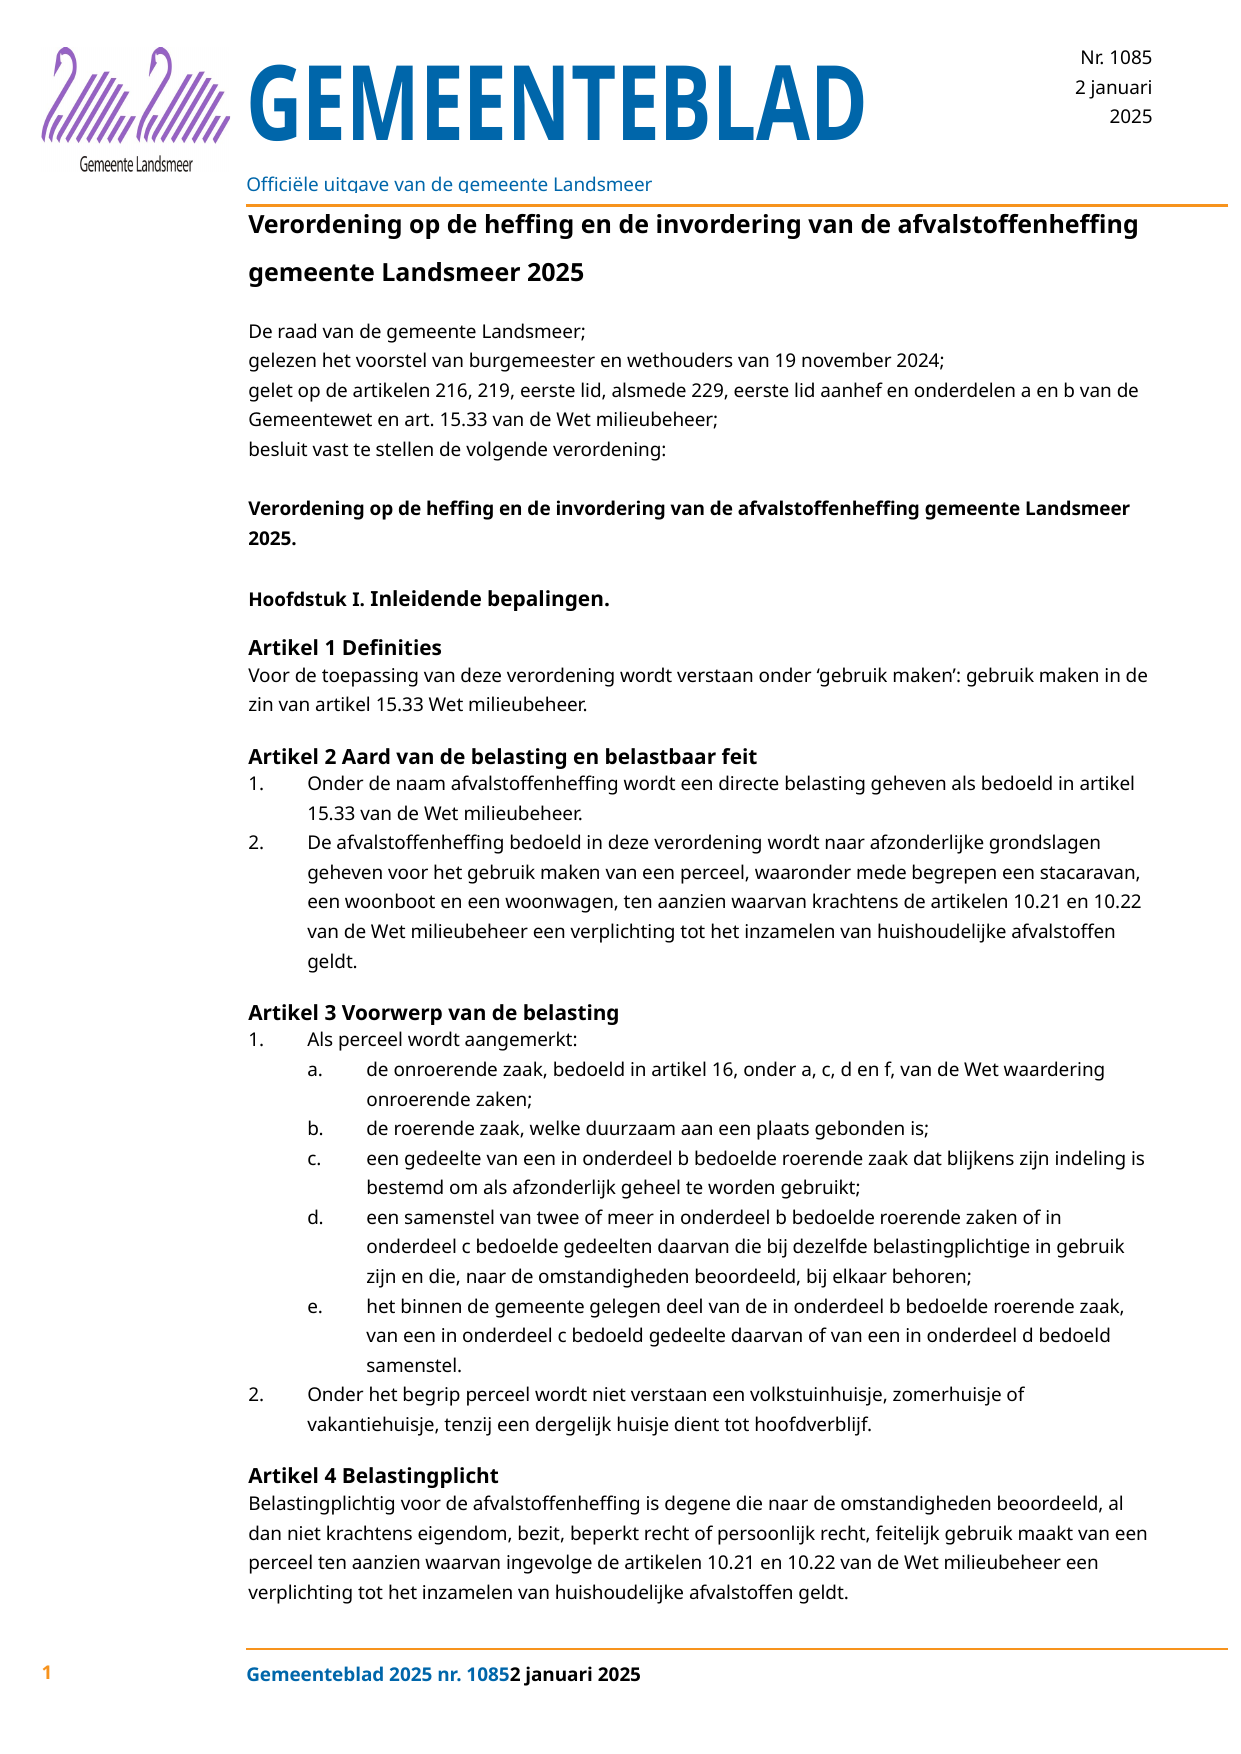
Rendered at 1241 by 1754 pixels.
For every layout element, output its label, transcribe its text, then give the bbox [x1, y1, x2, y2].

text Verordening op de heffing en de invordering van de afvalstoffenheffing gemeente Landsmeer 2025. [248, 495, 1152, 551]
list De afvalstoffenheffing bedoeld in deze verordening wordt naar afzonderlijke grondslagen geheven voor het gebruik maken van een perceel, waaronder mede begrepen een stacaravan, een woonboot en een woonwagen, ten aanzien waarvan krachtens de artikelen 10.21 en 10.22 van de Wet milieubeheer een verplichting tot het inzamelen van huishoudelijke afvalstoffen geldt. [248, 829, 1152, 973]
text De raad van de gemeente Landsmeer; [248, 318, 1152, 344]
text gelezen het voorstel van burgemeester en wethouders van 19 november 2024; [248, 347, 1152, 373]
text Hoofdstuk I. Inleidende bepalingen. [248, 584, 1152, 613]
list het binnen de gemeente gelegen deel van de in onderdeel b bedoelde roerende zaak, van een in onderdeel c bedoeld gedeelte daarvan of van een in onderdeel d bedoeld samenstel. [307, 1293, 1152, 1378]
list de onroerende zaak, bedoeld in artikel 16, onder a, c, d en f, van de Wet waardering onroerende zaken; [307, 1056, 1152, 1112]
list een samenstel van twee of meer in onderdeel b bedoelde roerende zaken of in onderdeel c bedoelde gedeelten daarvan die bij dezelfde belastingplichtige in gebruik zijn en die, naar de omstandigheden beoordeeld, bij elkaar behoren; [307, 1204, 1152, 1289]
list een gedeelte van een in onderdeel b bedoelde roerende zaak dat blijkens zijn indeling is bestemd om als afzonderlijk geheel te worden gebruikt; [307, 1145, 1152, 1200]
picture [41, 47, 231, 172]
text Artikel 1 Definities [248, 633, 1152, 662]
list Onder de naam afvalstoffenheffing wordt een directe belasting geheven als bedoeld in artikel 15.33 van de Wet milieubeheer. [248, 770, 1152, 826]
list Onder het begrip perceel wordt niet verstaan een volkstuinhuisje, zomerhuisje of vakantiehuisje, tenzij een dergelijk huisje dient tot hoofdverblijf. [248, 1382, 1152, 1437]
list de roerende zaak, welke duurzaam aan een plaats gebonden is; [307, 1115, 1152, 1141]
list Als perceel wordt aangemerkt: [248, 1027, 1152, 1052]
text Verordening op de heffing en de invordering van de afvalstoffenheffing gemeente Landsmeer 2025 [248, 207, 1152, 288]
text Artikel 2 Aard van de belasting en belastbaar feit [248, 742, 1152, 770]
text Artikel 3 Voorwerp van de belasting [248, 998, 1152, 1027]
text Artikel 4 Belastingplicht [248, 1462, 1152, 1490]
text gelet op de artikelen 216, 219, eerste lid, alsmede 229, eerste lid aanhef en onderdelen a en b van de Gemeentewet en art. 15.33 van de Wet milieubeheer; [248, 377, 1152, 432]
text besluit vast te stellen de volgende verordening: [248, 436, 1152, 462]
text Voor de toepassing van deze verordening wordt verstaan onder ‘gebruik maken’: gebruik maken in de zin van artikel 15.33 Wet milieubeheer. [248, 662, 1152, 717]
text Belastingplichtig voor de afvalstoffenheffing is degene die naar de omstandigheden beoordeeld, al dan niet krachtens eigendom, bezit, beperkt recht of persoonlijk recht, feitelijk gebruik maakt van een perceel ten aanzien waarvan ingevolge de artikelen 10.21 en 10.22 van de Wet milieubeheer een verplichting tot het inzamelen van huishoudelijke afvalstoffen geldt. [248, 1490, 1152, 1604]
